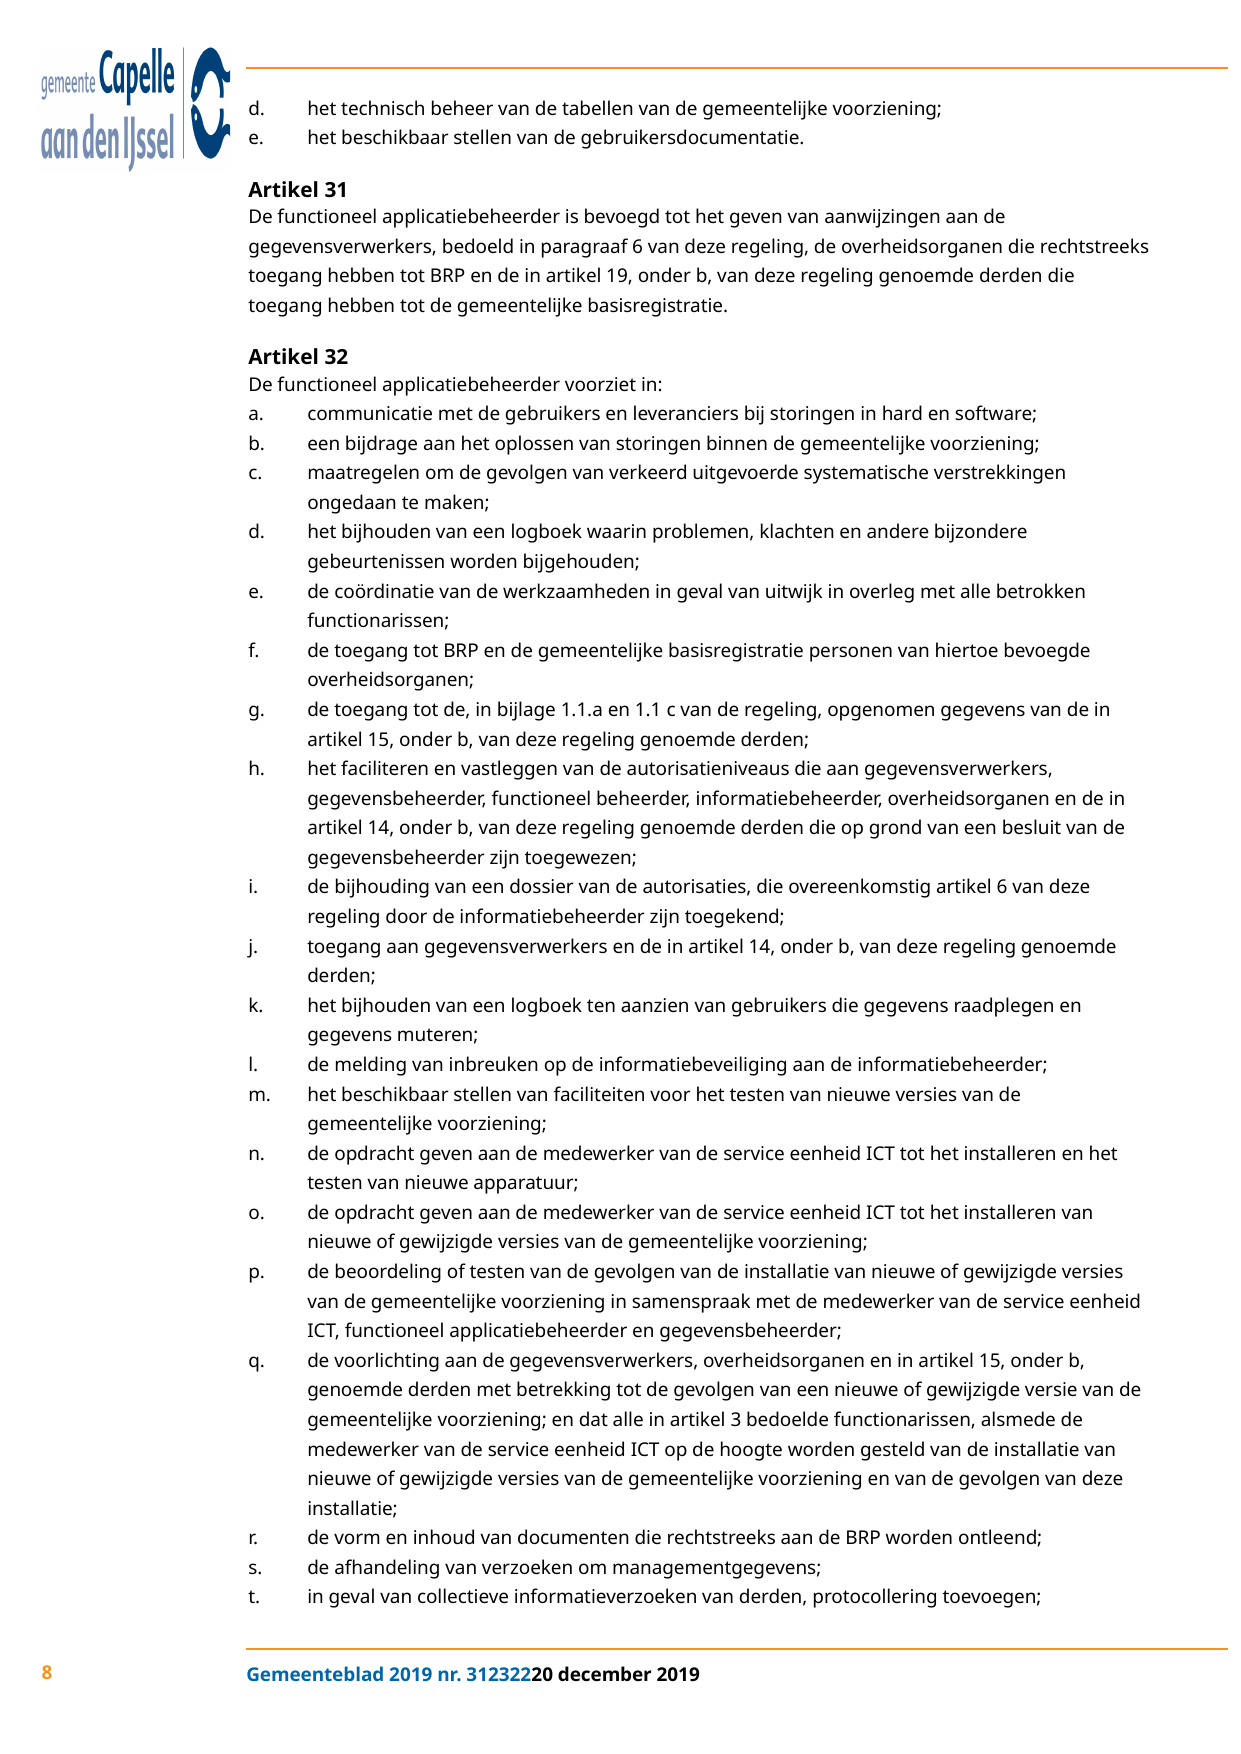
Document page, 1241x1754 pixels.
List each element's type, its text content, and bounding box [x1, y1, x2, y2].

list de opdracht geven aan de medewerker van de service eenheid ICT tot het installeren van nieuwe of gewijzigde versies van de gemeentelijke voorziening; [248, 1199, 1152, 1254]
list communicatie met de gebruikers en leveranciers bij storingen in hard en software; [248, 400, 1152, 426]
list de toegang tot BRP en de gemeentelijke basisregistratie personen van hiertoe bevoegde overheidsorganen; [248, 637, 1152, 692]
list het beschikbaar stellen van faciliteiten voor het testen van nieuwe versies van de gemeentelijke voorziening; [248, 1081, 1152, 1136]
list het faciliteren en vastleggen van de autorisatieniveaus die aan gegevensverwerkers, gegevensbeheerder, functioneel beheerder, informatiebeheerder, overheidsorganen en de in artikel 14, onder b, van deze regeling genoemde derden die op grond van een besluit van de gegevensbeheerder zijn toegewezen; [248, 755, 1152, 870]
picture [41, 47, 231, 172]
list toegang aan gegevensverwerkers en de in artikel 14, onder b, van deze regeling genoemde derden; [248, 933, 1152, 988]
list de opdracht geven aan de medewerker van de service eenheid ICT tot het installeren en het testen van nieuwe apparatuur; [248, 1140, 1152, 1195]
list de afhandeling van verzoeken om managementgegevens; [248, 1554, 1152, 1580]
list in geval van collectieve informatieverzoeken van derden, protocollering toevoegen; [248, 1584, 1152, 1609]
list een bijdrage aan het oplossen van storingen binnen de gemeentelijke voorziening; [248, 430, 1152, 456]
list het bijhouden van een logboek ten aanzien van gebruikers die gegevens raadplegen en gegevens muteren; [248, 992, 1152, 1047]
list de coördinatie van de werkzaamheden in geval van uitwijk in overleg met alle betrokken functionarissen; [248, 578, 1152, 633]
list de bijhouding van een dossier van de autorisaties, die overeenkomstig artikel 6 van deze regeling door de informatiebeheerder zijn toegekend; [248, 874, 1152, 929]
text De functioneel applicatiebeheerder is bevoegd tot het geven van aanwijzingen aan de gegevensverwerkers, bedoeld in paragraaf 6 van deze regeling, de overheidsorganen die rechtstreeks toegang hebben tot BRP en de in artikel 19, onder b, van deze regeling genoemde derden die toegang hebben tot de gemeentelijke basisregistratie. [248, 203, 1152, 318]
list maatregelen om de gevolgen van verkeerd uitgevoerde systematische verstrekkingen ongedaan te maken; [248, 459, 1152, 515]
text Artikel 31 [248, 175, 1152, 203]
list de melding van inbreuken op de informatiebeveiliging aan de informatiebeheerder; [248, 1051, 1152, 1077]
list het technisch beheer van de tabellen van de gemeentelijke voorziening; [248, 95, 1152, 121]
list het bijhouden van een logboek waarin problemen, klachten en andere bijzondere gebeurtenissen worden bijgehouden; [248, 519, 1152, 574]
list de beoordeling of testen van de gevolgen van de installatie van nieuwe of gewijzigde versies van de gemeentelijke voorziening in samenspraak met de medewerker van de service eenheid ICT, functioneel applicatiebeheerder en gegevensbeheerder; [248, 1258, 1152, 1343]
text De functioneel applicatiebeheerder voorziet in: [248, 371, 1152, 397]
list de voorlichting aan de gegevensverwerkers, overheidsorganen en in artikel 15, onder b, genoemde derden met betrekking tot de gevolgen van een nieuwe of gewijzigde versie van de gemeentelijke voorziening; en dat alle in artikel 3 bedoelde functionarissen, alsmede de medewerker van de service eenheid ICT op de hoogte worden gesteld van de installatie van nieuwe of gewijzigde versies van de gemeentelijke voorziening en van de gevolgen van deze installatie; [248, 1347, 1152, 1521]
list het beschikbaar stellen van de gebruikersdocumentatie. [248, 124, 1152, 150]
text Artikel 32 [248, 342, 1152, 371]
list de toegang tot de, in bijlage 1.1.a en 1.1 c van de regeling, opgenomen gegevens van de in artikel 15, onder b, van deze regeling genoemde derden; [248, 696, 1152, 752]
list de vorm en inhoud van documenten die rechtstreeks aan de BRP worden ontleend; [248, 1524, 1152, 1550]
